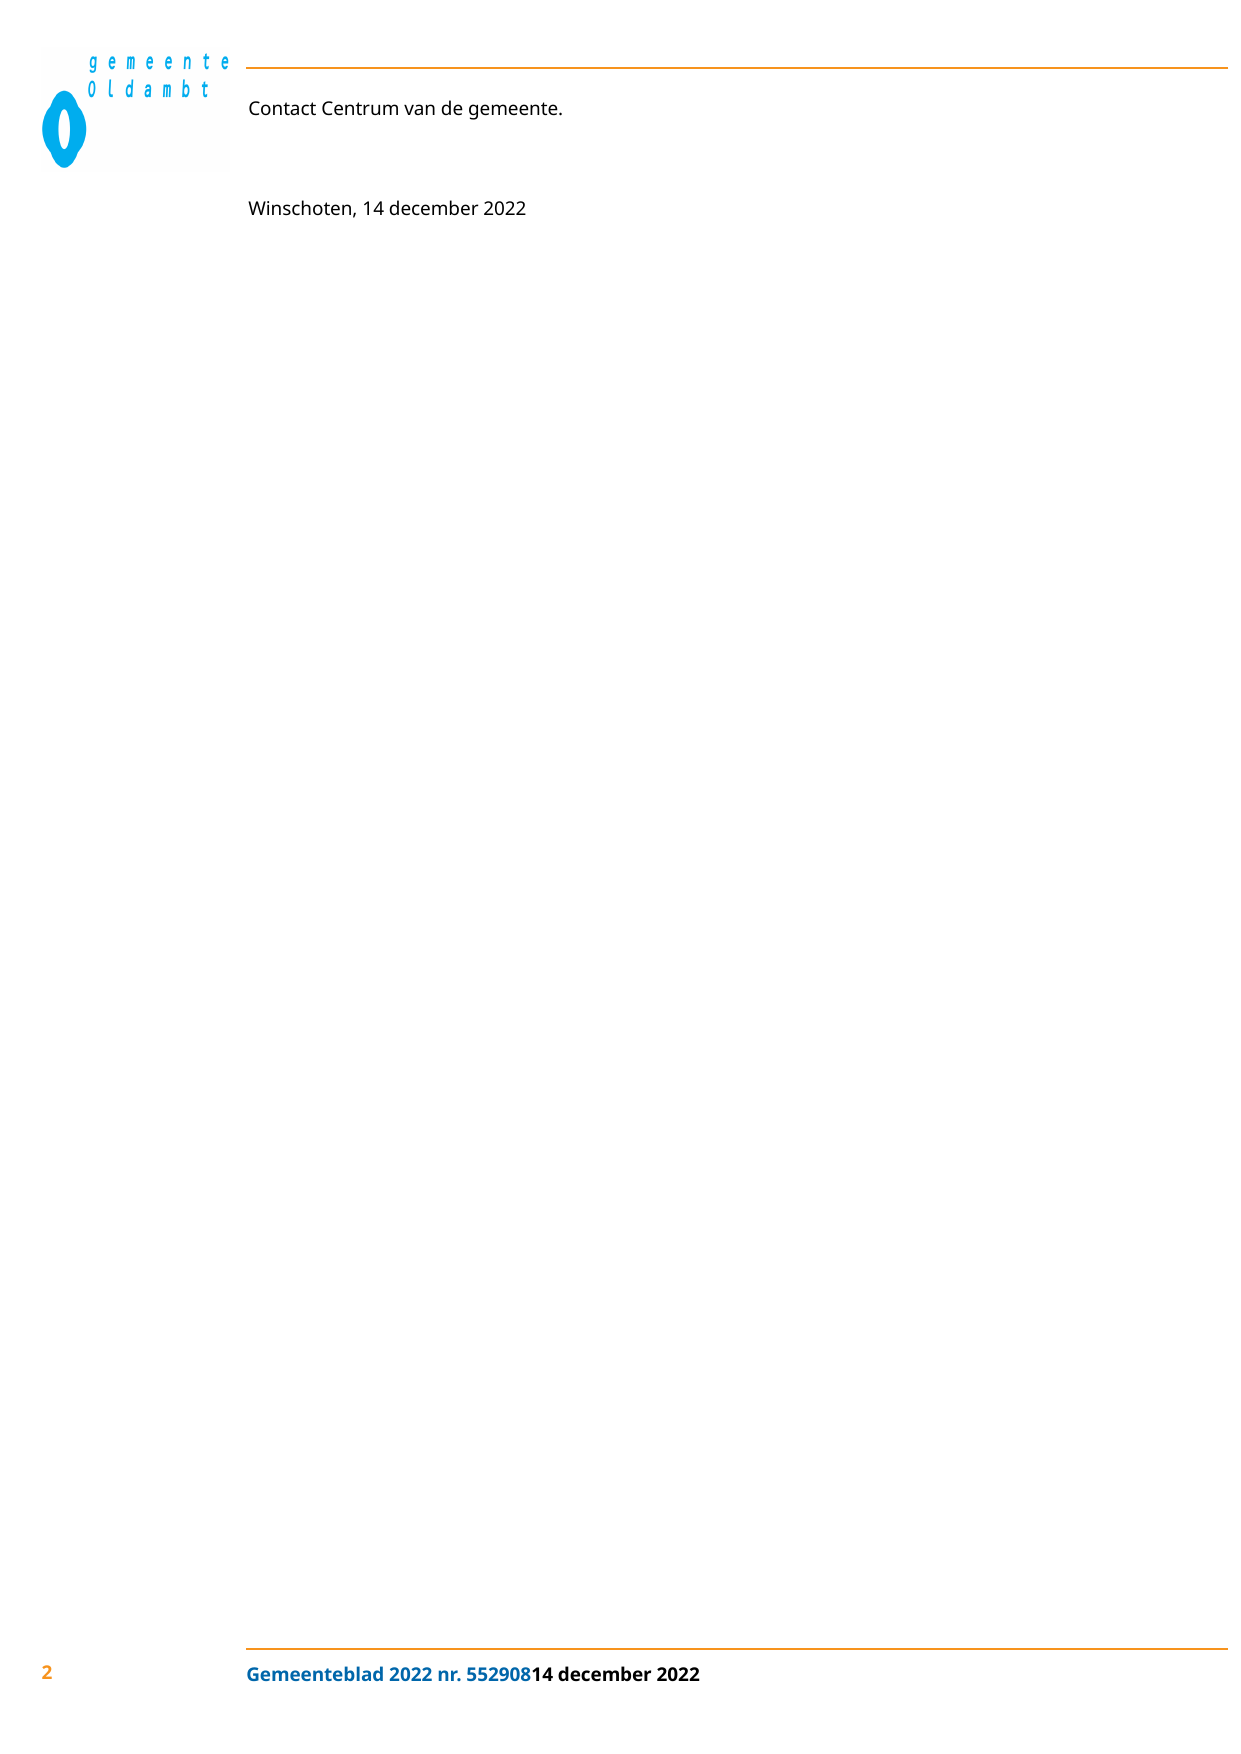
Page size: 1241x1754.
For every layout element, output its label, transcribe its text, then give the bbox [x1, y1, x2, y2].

picture [41, 47, 231, 172]
text Winschoten, 14 december 2022 [248, 196, 1152, 221]
text Contact Centrum van de gemeente. [248, 95, 1152, 121]
